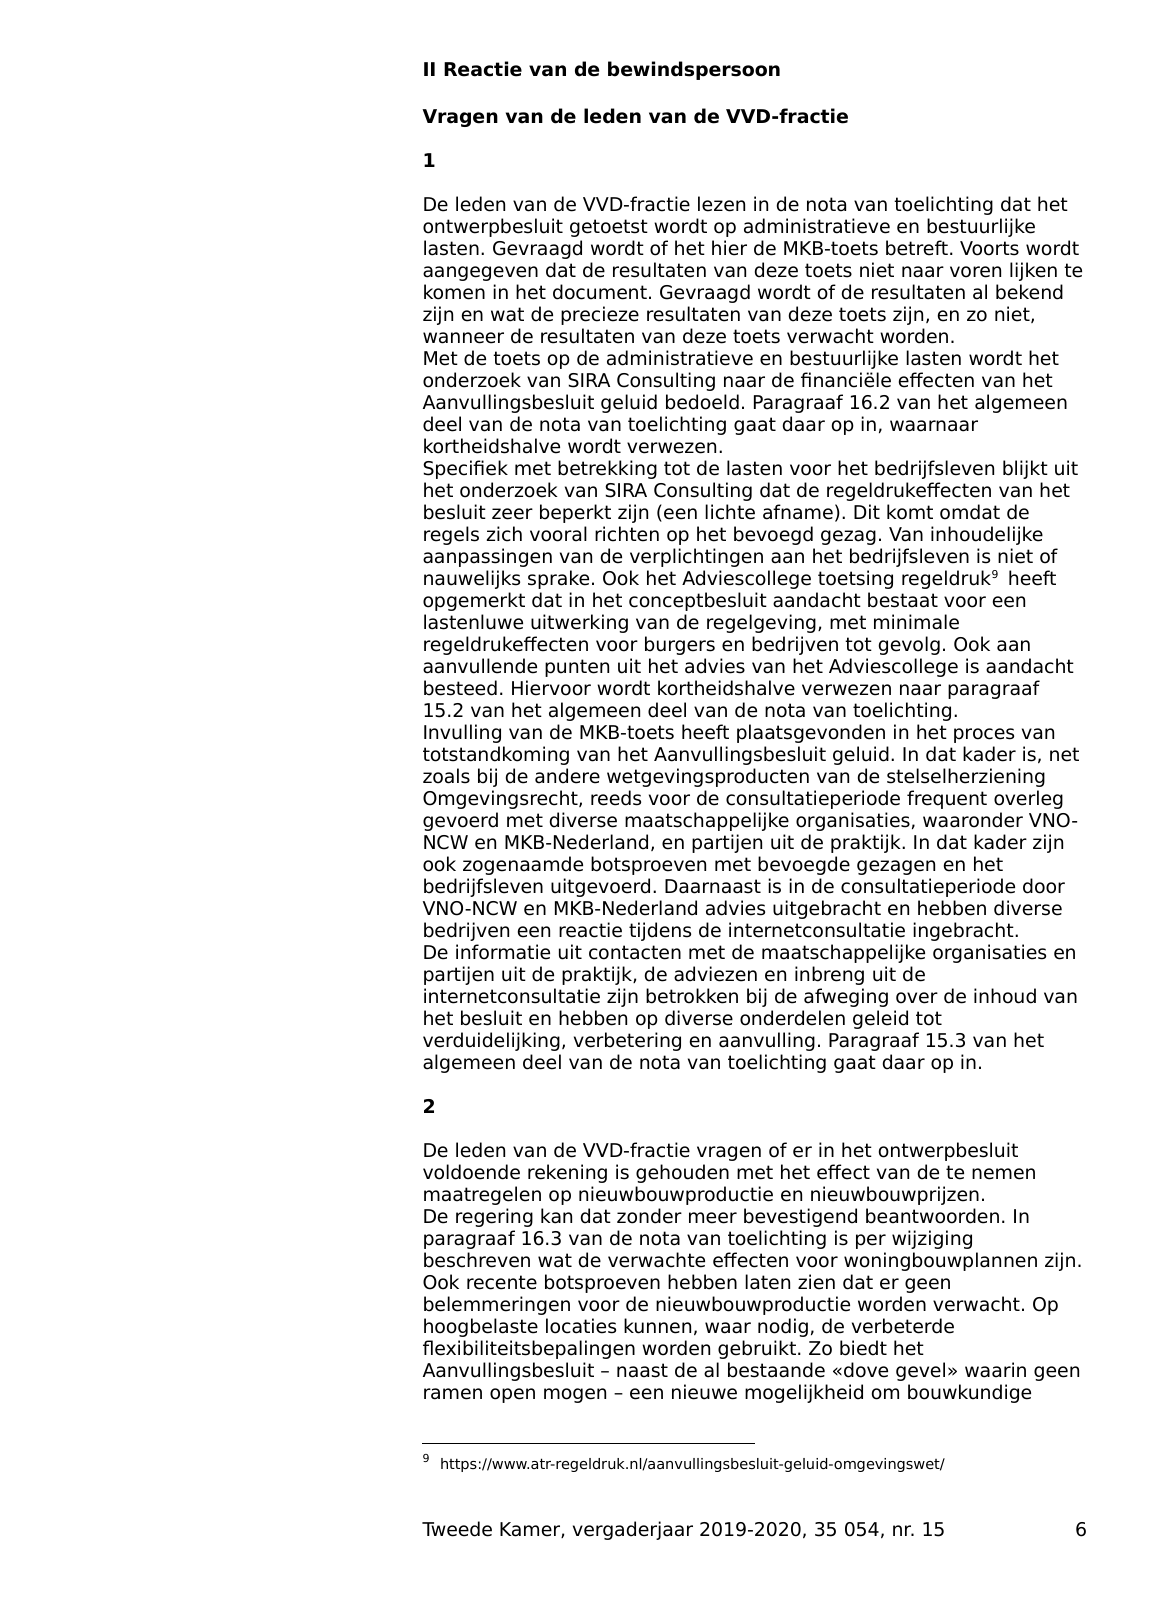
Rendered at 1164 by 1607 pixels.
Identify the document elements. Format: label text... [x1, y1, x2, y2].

subtitle II Reactie van de bewindspersoon [422, 59, 1087, 81]
subtitle 2 [422, 1096, 1087, 1118]
subtitle Vragen van de leden van de VVD-fractie [422, 106, 1087, 128]
text Invulling van de MKB-toets heeft plaatsgevonden in het proces van totstandkoming van het Aanvullingsbesluit geluid. In dat kader is, net zoals bij de andere wetgevingsproducten van de stelselherziening Omgevingsrecht, reeds voor de consultatieperiode frequent overleg gevoerd met diverse maatschappelijke organisaties, waaronder VNO-NCW en MKB-Nederland, en partijen uit de praktijk. In dat kader zijn ook zogenaamde botsproeven met bevoegde gezagen en het bedrijfsleven uitgevoerd. Daarnaast is in de consultatieperiode door VNO-NCW en MKB-Nederland advies uitgebracht en hebben diverse bedrijven een reactie tijdens de internetconsultatie ingebracht. [422, 722, 1087, 942]
subtitle 1 [422, 150, 1087, 172]
text De informatie uit contacten met de maatschappelijke organisaties en partijen uit de praktijk, de adviezen en inbreng uit de internetconsultatie zijn betrokken bij de afweging over de inhoud van het besluit en hebben op diverse onderdelen geleid tot verduidelijking, verbetering en aanvulling. Paragraaf 15.3 van het algemeen deel van de nota van toelichting gaat daar op in. [422, 942, 1087, 1073]
text Met de toets op de administratieve en bestuurlijke lasten wordt het onderzoek van SIRA Consulting naar de financiële effecten van het Aanvullingsbesluit geluid bedoeld. Paragraaf 16.2 van het algemeen deel van de nota van toelichting gaat daar op in, waarnaar kortheidshalve wordt verwezen. [422, 348, 1087, 458]
text De leden van de VVD-fractie vragen of er in het ontwerpbesluit voldoende rekening is gehouden met het effect van de te nemen maatregelen op nieuwbouwproductie en nieuwbouwprijzen. [422, 1140, 1087, 1206]
text Specifiek met betrekking tot de lasten voor het bedrijfsleven blijkt uit het onderzoek van SIRA Consulting dat de regeldrukeffecten van het besluit zeer beperkt zijn (een lichte afname). Dit komt omdat de regels zich vooral richten op het bevoegd gezag. Van inhoudelijke aanpassingen van de verplichtingen aan het bedrijfsleven is niet of nauwelijks sprake. Ook het Adviescollege toetsing regeldruk heeft opgemerkt dat in het conceptbesluit aandacht bestaat voor een lastenluwe uitwerking van de regelgeving, met minimale regeldrukeffecten voor burgers en bedrijven tot gevolg. Ook aan aanvullende punten uit het advies van het Adviescollege is aandacht besteed. Hiervoor wordt kortheidshalve verwezen naar paragraaf 15.2 van het algemeen deel van de nota van toelichting. [422, 458, 1087, 722]
text De leden van de VVD-fractie lezen in de nota van toelichting dat het ontwerpbesluit getoetst wordt op administratieve en bestuurlijke lasten. Gevraagd wordt of het hier de MKB-toets betreft. Voorts wordt aangegeven dat de resultaten van deze toets niet naar voren lijken te komen in het document. Gevraagd wordt of de resultaten al bekend zijn en wat de precieze resultaten van deze toets zijn, en zo niet, wanneer de resultaten van deze toets verwacht worden. [422, 194, 1087, 348]
text https://www.atr-regeldruk.nl/aanvullingsbesluit-geluid-omgevingswet/ [422, 1452, 1087, 1474]
text De regering kan dat zonder meer bevestigend beantwoorden. In paragraaf 16.3 van de nota van toelichting is per wijziging beschreven wat de verwachte effecten voor woningbouwplannen zijn. Ook recente botsproeven hebben laten zien dat er geen belemmeringen voor de nieuwbouwproductie worden verwacht. Op hoogbelaste locaties kunnen, waar nodig, de verbeterde flexibiliteitsbepalingen worden gebruikt. Zo biedt het Aanvullingsbesluit – naast de al bestaande «dove gevel» waarin geen ramen open mogen – een nieuwe mogelijkheid om bouwkundige [422, 1206, 1087, 1404]
